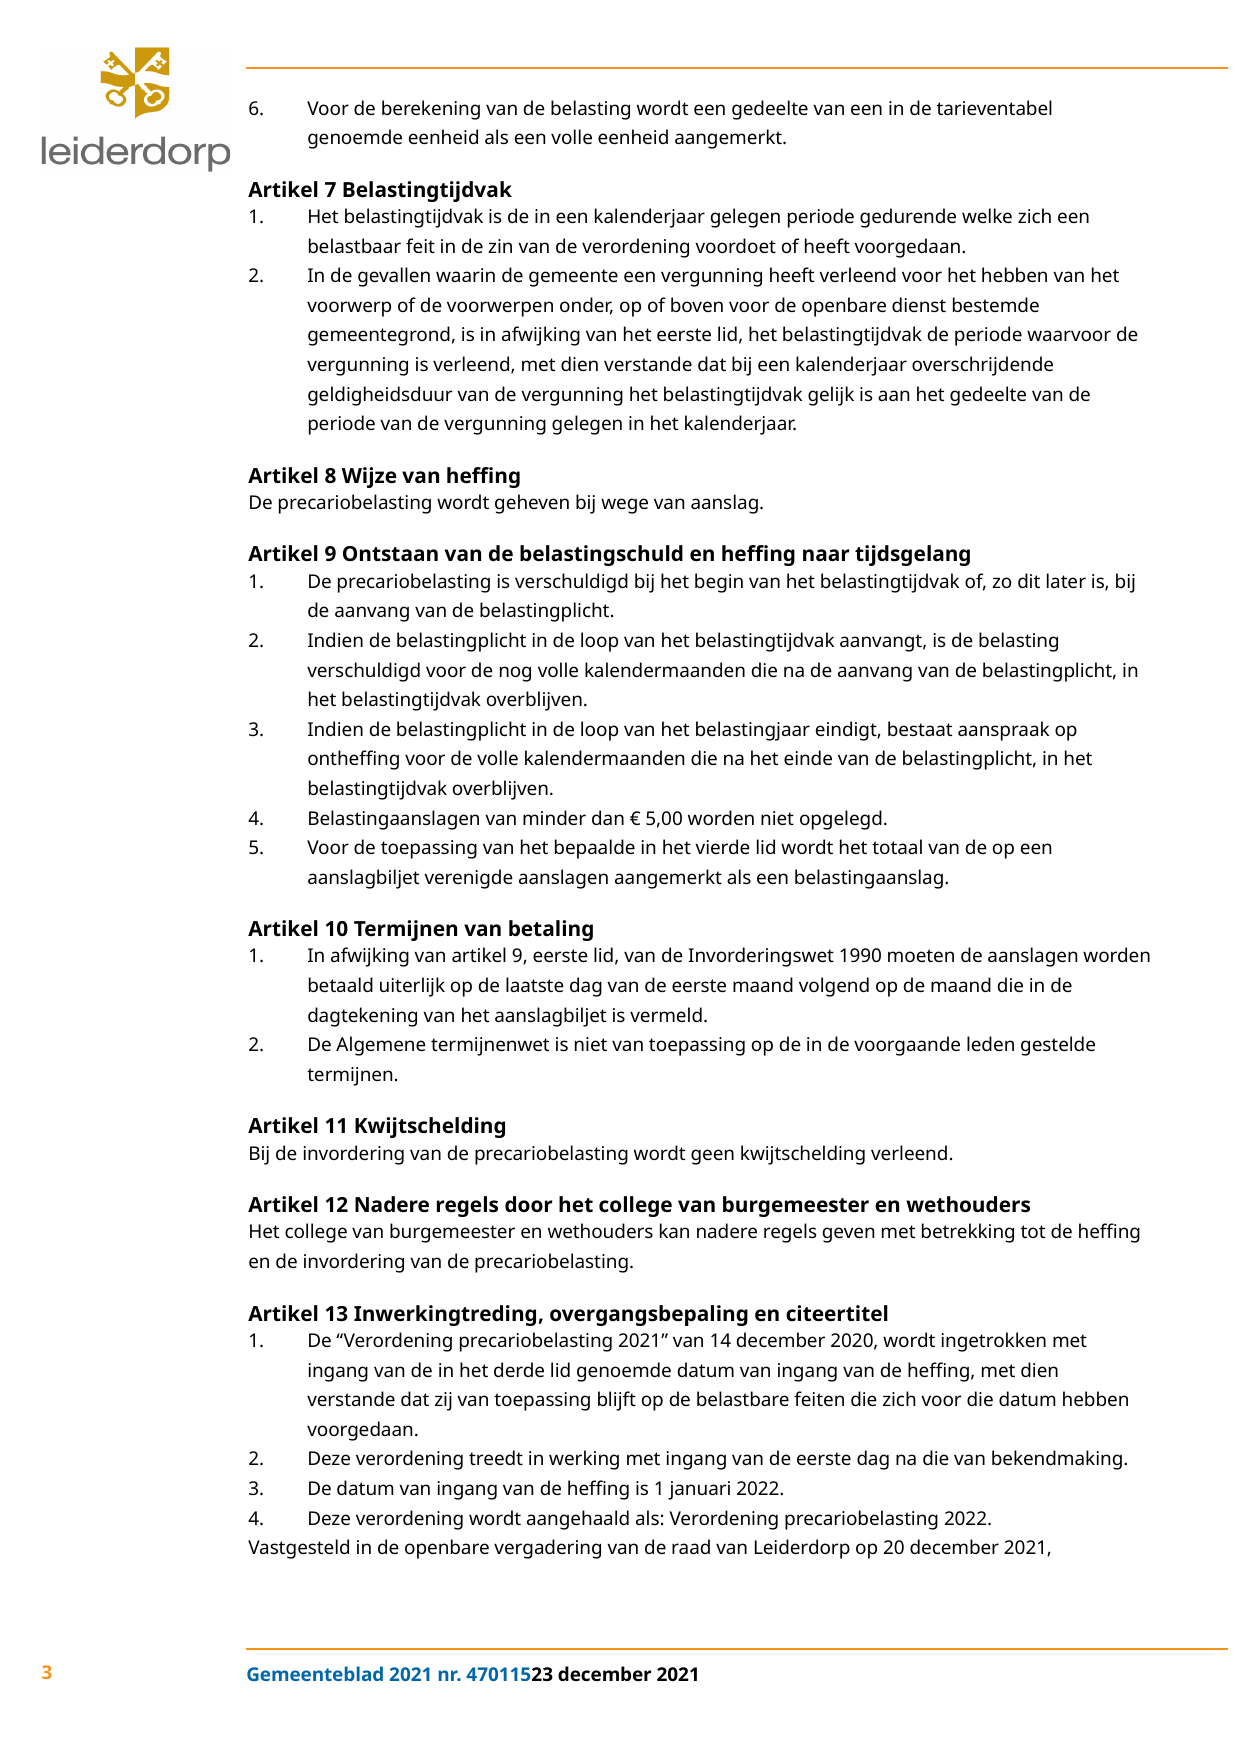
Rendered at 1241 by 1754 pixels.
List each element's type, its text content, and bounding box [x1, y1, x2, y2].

text Artikel 7 Belastingtijdvak [248, 175, 1152, 203]
text Artikel 9 Ontstaan van de belastingschuld en heffing naar tijdsgelang [248, 539, 1152, 568]
list De Algemene termijnenwet is niet van toepassing op de in de voorgaande leden gestelde termijnen. [248, 1031, 1152, 1087]
text Het college van burgemeester en wethouders kan nadere regels geven met betrekking tot de heffing en de invordering van de precariobelasting. [248, 1219, 1152, 1274]
text De precariobelasting wordt geheven bij wege van aanslag. [248, 489, 1152, 515]
text Artikel 12 Nadere regels door het college van burgemeester en wethouders [248, 1190, 1152, 1219]
list De “Verordening precariobelasting 2021” van 14 december 2020, wordt ingetrokken met ingang van de in het derde lid genoemde datum van ingang van de heffing, met dien verstande dat zij van toepassing blijft op de belastbare feiten die zich voor die datum hebben voorgedaan. [248, 1327, 1152, 1442]
list In afwijking van artikel 9, eerste lid, van de Invorderingswet 1990 moeten de aanslagen worden betaald uiterlijk op de laatste dag van de eerste maand volgend op de maand die in de dagtekening van het aanslagbiljet is vermeld. [248, 943, 1152, 1028]
text Bij de invordering van de precariobelasting wordt geen kwijtschelding verleend. [248, 1140, 1152, 1166]
text Artikel 11 Kwijtschelding [248, 1111, 1152, 1140]
list Deze verordening treedt in werking met ingang van de eerste dag na die van bekendmaking. [248, 1446, 1152, 1471]
list De datum van ingang van de heffing is 1 januari 2022. [248, 1475, 1152, 1501]
list Voor de toepassing van het bepaalde in het vierde lid wordt het totaal van de op een aanslagbiljet verenigde aanslagen aangemerkt als een belastingaanslag. [248, 834, 1152, 889]
list Belastingaanslagen van minder dan € 5,00 worden niet opgelegd. [248, 805, 1152, 830]
list De precariobelasting is verschuldigd bij het begin van het belastingtijdvak of, zo dit later is, bij de aanvang van de belastingplicht. [248, 568, 1152, 623]
text Artikel 13 Inwerkingtreding, overgangsbepaling en citeertitel [248, 1299, 1152, 1327]
text Artikel 8 Wijze van heffing [248, 461, 1152, 489]
list Indien de belastingplicht in de loop van het belastingtijdvak aanvangt, is de belasting verschuldigd voor de nog volle kalendermaanden die na de aanvang van de belastingplicht, in het belastingtijdvak overblijven. [248, 627, 1152, 712]
list Deze verordening wordt aangehaald als: Verordening precariobelasting 2022. [248, 1505, 1152, 1530]
text Artikel 10 Termijnen van betaling [248, 914, 1152, 943]
picture [41, 47, 231, 172]
list Voor de berekening van de belasting wordt een gedeelte van een in de tarieventabel genoemde eenheid als een volle eenheid aangemerkt. [248, 95, 1152, 150]
text Vastgesteld in de openbare vergadering van de raad van Leiderdorp op 20 december 2021, [248, 1534, 1152, 1560]
list Het belastingtijdvak is de in een kalenderjaar gelegen periode gedurende welke zich een belastbaar feit in de zin van de verordening voordoet of heeft voorgedaan. [248, 203, 1152, 258]
list In de gevallen waarin de gemeente een vergunning heeft verleend voor het hebben van het voorwerp of de voorwerpen onder, op of boven voor de openbare dienst bestemde gemeentegrond, is in afwijking van het eerste lid, het belastingtijdvak de periode waarvoor de vergunning is verleend, met dien verstande dat bij een kalenderjaar overschrijdende geldigheidsduur van de vergunning het belastingtijdvak gelijk is aan het gedeelte van de periode van de vergunning gelegen in het kalenderjaar. [248, 262, 1152, 436]
list Indien de belastingplicht in de loop van het belastingjaar eindigt, bestaat aanspraak op ontheffing voor de volle kalendermaanden die na het einde van de belastingplicht, in het belastingtijdvak overblijven. [248, 716, 1152, 801]
